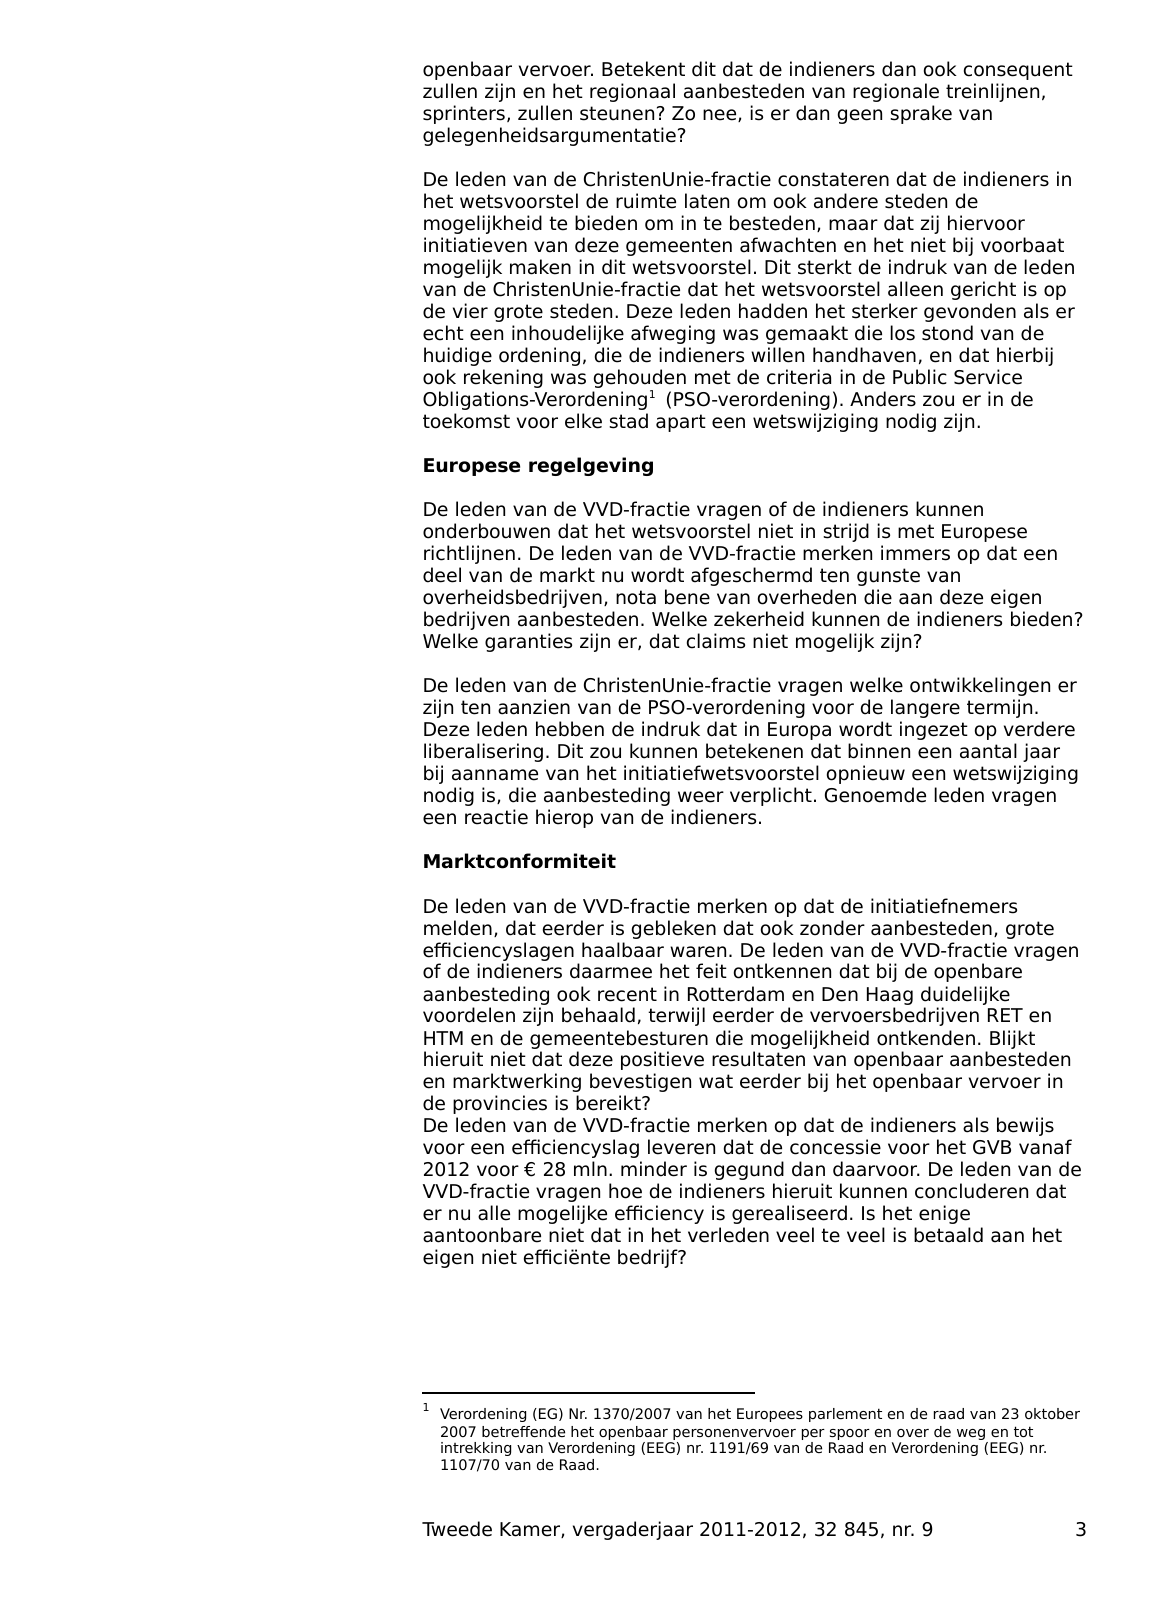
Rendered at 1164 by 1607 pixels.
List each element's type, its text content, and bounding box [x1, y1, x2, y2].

text De leden van de ChristenUnie-fractie vragen welke ontwikkelingen er zijn ten aanzien van de PSO-verordening voor de langere termijn. Deze leden hebben de indruk dat in Europa wordt ingezet op verdere liberalisering. Dit zou kunnen betekenen dat binnen een aantal jaar bij aanname van het initiatiefwetsvoorstel opnieuw een wetswijziging nodig is, die aanbesteding weer verplicht. Genoemde leden vragen een reactie hierop van de indieners. [422, 675, 1087, 829]
text Verordening (EG) Nr. 1370/2007 van het Europees parlement en de raad van 23 oktober 2007 betreffende het openbaar personenvervoer per spoor en over de weg en tot intrekking van Verordening (EEG) nr. 1191/69 van de Raad en Verordening (EEG) nr. 1107/70 van de Raad. [422, 1402, 1087, 1474]
text De leden van de ChristenUnie-fractie constateren dat de indieners in het wetsvoorstel de ruimte laten om ook andere steden de mogelijkheid te bieden om in te besteden, maar dat zij hiervoor initiatieven van deze gemeenten afwachten en het niet bij voorbaat mogelijk maken in dit wetsvoorstel. Dit sterkt de indruk van de leden van de ChristenUnie-fractie dat het wetsvoorstel alleen gericht is op de vier grote steden. Deze leden hadden het sterker gevonden als er echt een inhoudelijke afweging was gemaakt die los stond van de huidige ordening, die de indieners willen handhaven, en dat hierbij ook rekening was gehouden met de criteria in de Public Service Obligations-Verordening (PSO-verordening). Anders zou er in de toekomst voor elke stad apart een wetswijziging nodig zijn. [422, 169, 1087, 433]
text De leden van de VVD-fractie vragen of de indieners kunnen onderbouwen dat het wetsvoorstel niet in strijd is met Europese richtlijnen. De leden van de VVD-fractie merken immers op dat een deel van de markt nu wordt afgeschermd ten gunste van overheidsbedrijven, nota bene van overheden die aan deze eigen bedrijven aanbesteden. Welke zekerheid kunnen de indieners bieden? Welke garanties zijn er, dat claims niet mogelijk zijn? [422, 499, 1087, 653]
subtitle Marktconformiteit [422, 851, 1087, 873]
text De leden van de VVD-fractie merken op dat de initiatiefnemers melden, dat eerder is gebleken dat ook zonder aanbesteden, grote efficiencyslagen haalbaar waren. De leden van de VVD-fractie vragen of de indieners daarmee het feit ontkennen dat bij de openbare aanbesteding ook recent in Rotterdam en Den Haag duidelijke voordelen zijn behaald, terwijl eerder de vervoersbedrijven RET en HTM en de gemeentebesturen die mogelijkheid ontkenden. Blijkt hieruit niet dat deze positieve resultaten van openbaar aanbesteden en marktwerking bevestigen wat eerder bij het openbaar vervoer in de provincies is bereikt? [422, 896, 1087, 1115]
subtitle Europese regelgeving [422, 455, 1087, 477]
text De leden van de VVD-fractie merken op dat de indieners als bewijs voor een efficiencyslag leveren dat de concessie voor het GVB vanaf 2012 voor € 28 mln. minder is gegund dan daarvoor. De leden van de VVD-fractie vragen hoe de indieners hieruit kunnen concluderen dat er nu alle mogelijke efficiency is gerealiseerd. Is het enige aantoonbare niet dat in het verleden veel te veel is betaald aan het eigen niet efficiënte bedrijf? [422, 1115, 1087, 1269]
text openbaar vervoer. Betekent dit dat de indieners dan ook consequent zullen zijn en het regionaal aanbesteden van regionale treinlijnen, sprinters, zullen steunen? Zo nee, is er dan geen sprake van gelegenheidsargumentatie? [422, 59, 1087, 147]
